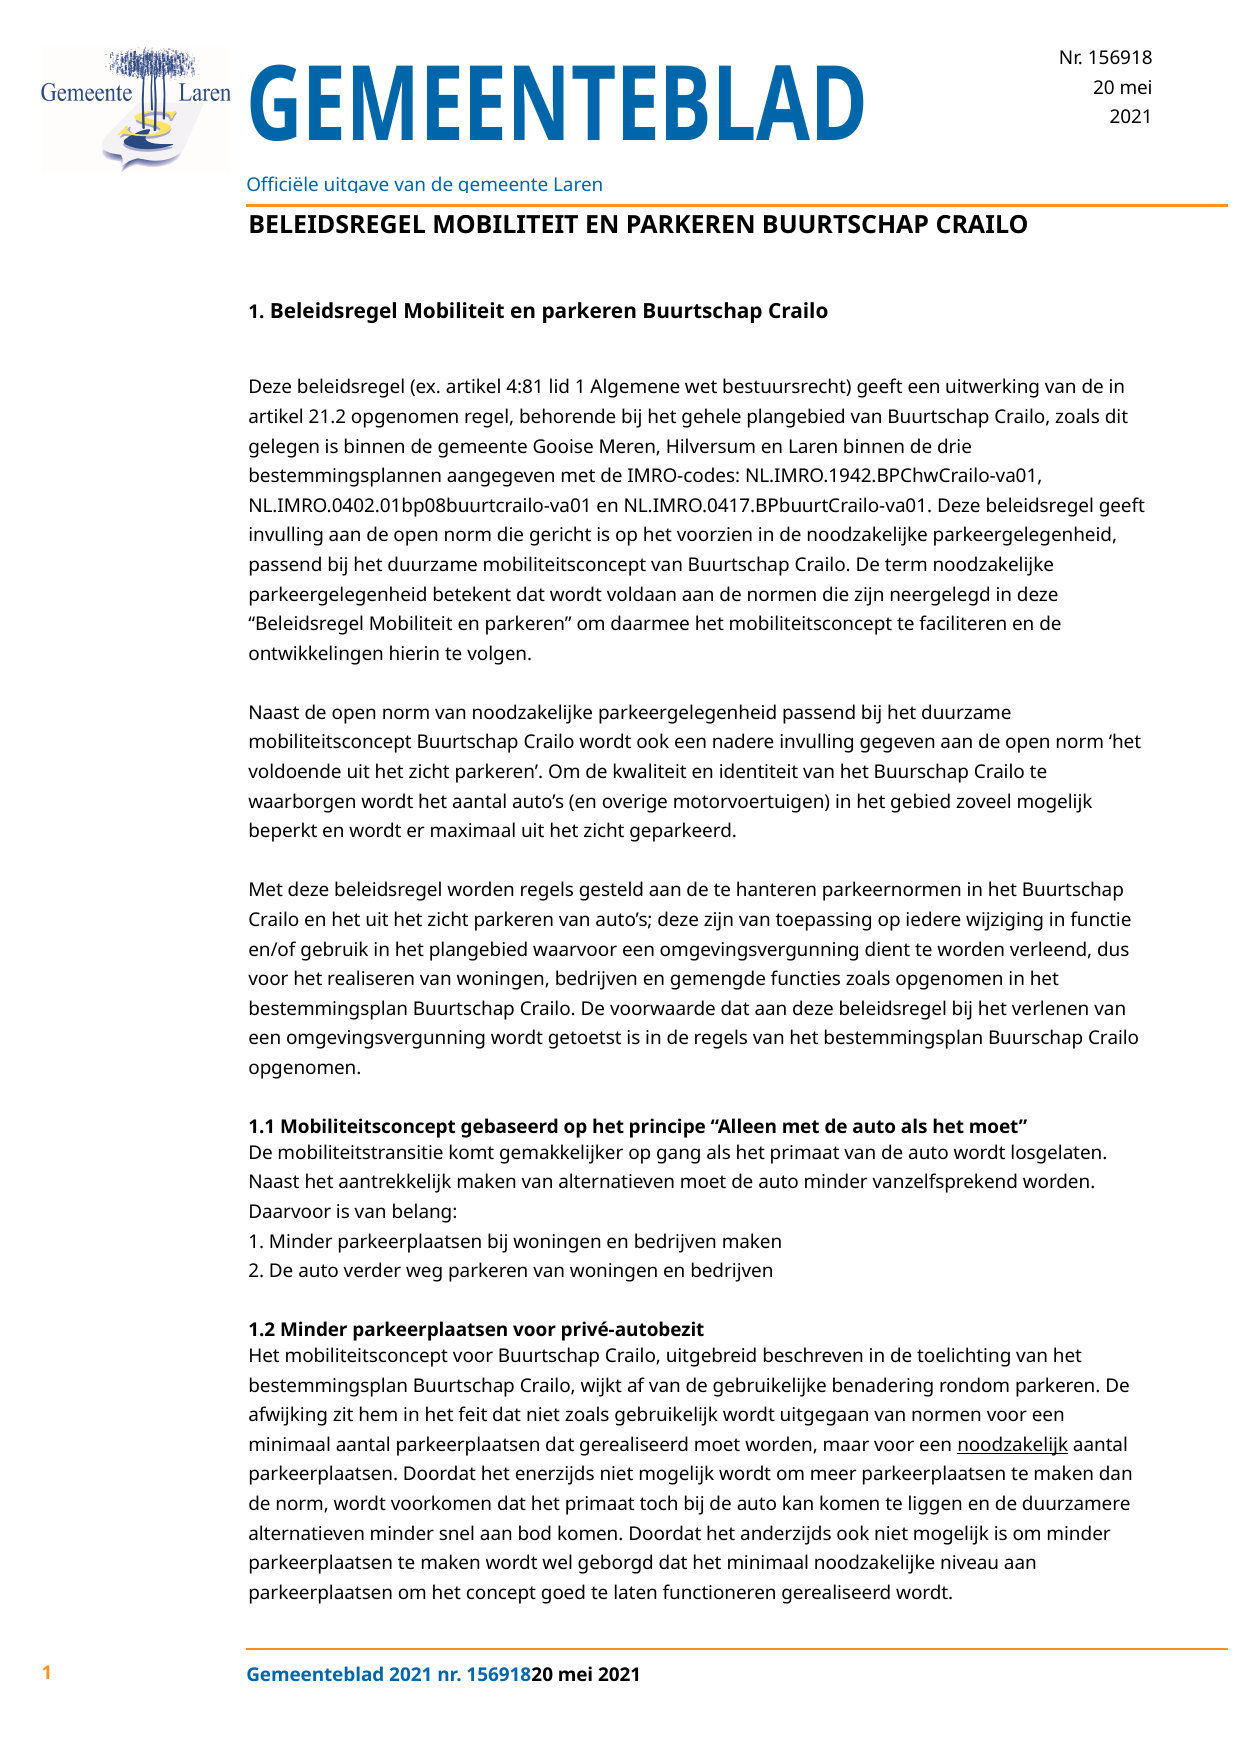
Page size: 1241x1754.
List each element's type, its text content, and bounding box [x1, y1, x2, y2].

text Deze beleidsregel (ex. artikel 4:81 lid 1 Algemene wet bestuursrecht) geeft een uitwerking van de in artikel 21.2 opgenomen regel, behorende bij het gehele plangebied van Buurtschap Crailo, zoals dit gelegen is binnen de gemeente Gooise Meren, Hilversum en Laren binnen de drie bestemmingsplannen aangegeven met de IMRO-codes: NL.IMRO.1942.BPChwCrailo-va01, NL.IMRO.0402.01bp08buurtcrailo-va01 en NL.IMRO.0417.BPbuurtCrailo-va01. Deze beleidsregel geeft invulling aan de open norm die gericht is op het voorzien in de noodzakelijke parkeergelegenheid, passend bij het duurzame mobiliteitsconcept van Buurtschap Crailo. De term noodzakelijke parkeergelegenheid betekent dat wordt voldaan aan de normen die zijn neergelegd in deze “Beleidsregel Mobiliteit en parkeren” om daarmee het mobiliteitsconcept te faciliteren en de ontwikkelingen hierin te volgen. [248, 374, 1152, 666]
text De mobiliteitstransitie komt gemakkelijker op gang als het primaat van de auto wordt losgelaten. Naast het aantrekkelijk maken van alternatieven moet de auto minder vanzelfsprekend worden. Daarvoor is van belang: [248, 1139, 1152, 1224]
text Met deze beleidsregel worden regels gesteld aan de te hanteren parkeernormen in het Buurtschap Crailo en het uit het zicht parkeren van auto’s; deze zijn van toepassing op iedere wijziging in functie en/of gebruik in het plangebied waarvoor een omgevingsvergunning dient te worden verleend, dus voor het realiseren van woningen, bedrijven en gemengde functies zoals opgenomen in het bestemmingsplan Buurtschap Crailo. De voorwaarde dat aan deze beleidsregel bij het verlenen van een omgevingsvergunning wordt getoetst is in de regels van het bestemmingsplan Buurschap Crailo opgenomen. [248, 877, 1152, 1080]
picture [41, 47, 231, 172]
text BELEIDSREGEL MOBILITEIT EN PARKEREN BUURTSCHAP CRAILO [248, 207, 1152, 241]
text Het mobiliteitsconcept voor Buurtschap Crailo, uitgebreid beschreven in de toelichting van het bestemmingsplan Buurtschap Crailo, wijkt af van de gebruikelijke benadering rondom parkeren. De afwijking zit hem in het feit dat niet zoals gebruikelijk wordt uitgegaan van normen voor een minimaal aantal parkeerplaatsen dat gerealiseerd moet worden, maar voor een noodzakelijk aantal parkeerplaatsen. Doordat het enerzijds niet mogelijk wordt om meer parkeerplaatsen te maken dan de norm, wordt voorkomen dat het primaat toch bij de auto kan komen te liggen en de duurzamere alternatieven minder snel aan bod komen. Doordat het anderzijds ook niet mogelijk is om minder parkeerplaatsen te maken wordt wel geborgd dat het minimaal noodzakelijke niveau aan parkeerplaatsen om het concept goed te laten functioneren gerealiseerd wordt. [248, 1342, 1152, 1605]
text 1. Beleidsregel Mobiliteit en parkeren Buurtschap Crailo [248, 296, 1152, 324]
text 1. Minder parkeerplaatsen bij woningen en bedrijven maken [248, 1228, 1152, 1253]
text 2. De auto verder weg parkeren van woningen en bedrijven [248, 1257, 1152, 1283]
text Naast de open norm van noodzakelijke parkeergelegenheid passend bij het duurzame mobiliteitsconcept Buurtschap Crailo wordt ook een nadere invulling gegeven aan de open norm ‘het voldoende uit het zicht parkeren’. Om de kwaliteit en identiteit van het Buurschap Crailo te waarborgen wordt het aantal auto’s (en overige motorvoertuigen) in het gebied zoveel mogelijk beperkt en wordt er maximaal uit het zicht geparkeerd. [248, 699, 1152, 843]
text 1.2 Minder parkeerplaatsen voor privé-autobezit [248, 1317, 1152, 1342]
text 1.1 Mobiliteitsconcept gebaseerd op het principe “Alleen met de auto als het moet” [248, 1113, 1152, 1139]
